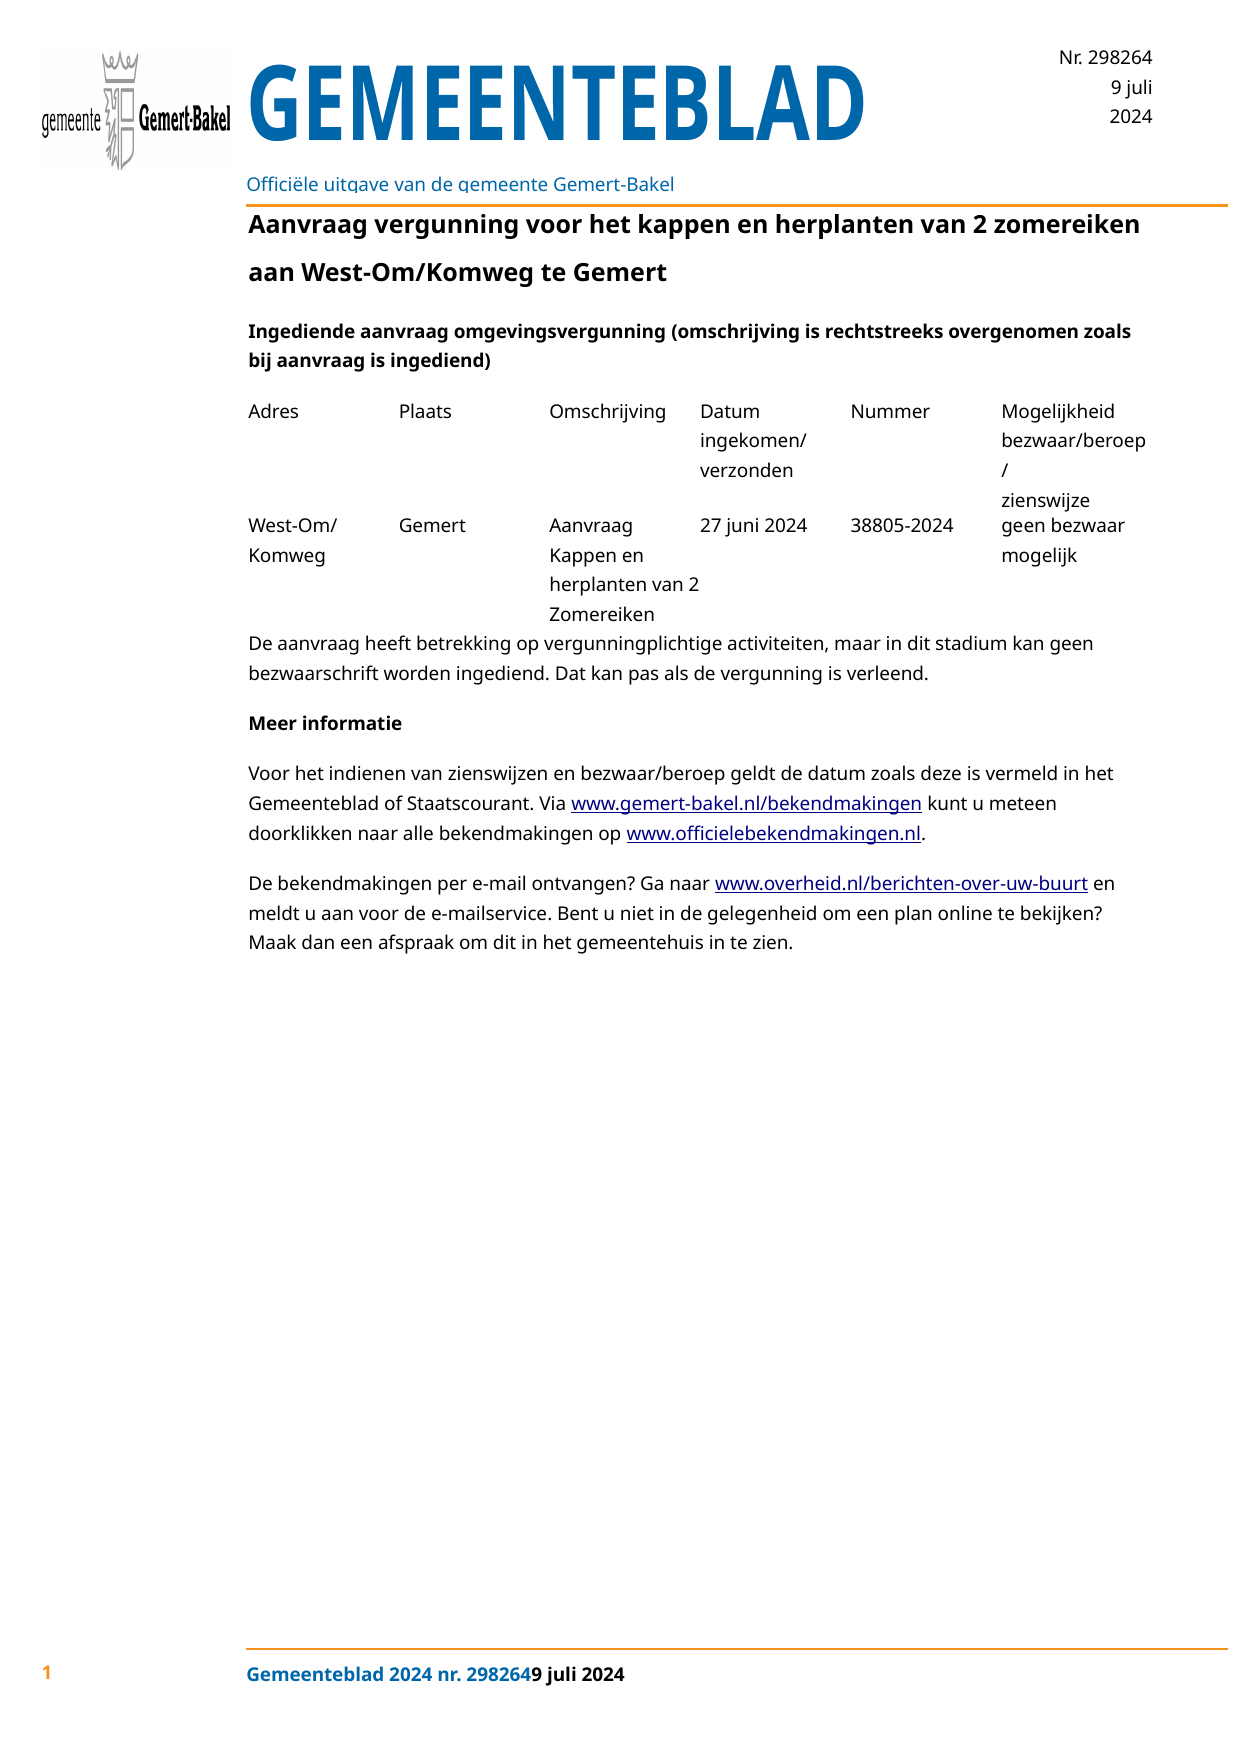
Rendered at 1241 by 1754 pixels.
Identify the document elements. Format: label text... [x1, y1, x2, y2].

table_header Mogelijkheid bezwaar/beroep/ zienswijze [1001, 398, 1152, 512]
table_header Plaats [399, 398, 549, 512]
text De bekendmakingen per e-mail ontvangen? Ga naar www.overheid.nl/berichten-over-uw-buurt en meldt u aan voor de e-mailservice. Bent u niet in de gelegenheid om een plan online te bekijken? Maak dan een afspraak om dit in het gemeentehuis in te zien. [248, 870, 1152, 955]
table_header Adres [248, 398, 398, 512]
table_cell West-Om/Komweg [248, 513, 398, 627]
picture [41, 47, 231, 172]
text Voor het indienen van zienswijzen en bezwaar/beroep geldt de datum zoals deze is vermeld in het Gemeenteblad of Staatscourant. Via www.gemert-bakel.nl/bekendmakingen kunt u meteen doorklikken naar alle bekendmakingen op www.officielebekendmakingen.nl. [248, 761, 1152, 846]
table_cell 38805-2024 [850, 513, 1001, 627]
text De aanvraag heeft betrekking op vergunningplichtige activiteiten, maar in dit stadium kan geen bezwaarschrift worden ingediend. Dat kan pas als de vergunning is verleend. [248, 630, 1152, 686]
table_cell Gemert [399, 513, 549, 627]
table_header Omschrijving [549, 398, 700, 512]
text Meer informatie [248, 710, 1152, 736]
table_cell Aanvraag Kappen en herplanten van 2 Zomereiken [549, 513, 700, 627]
text Ingediende aanvraag omgevingsvergunning (omschrijving is rechtstreeks overgenomen zoals bij aanvraag is ingediend) [248, 318, 1152, 373]
table_header Datum ingekomen/ verzonden [700, 398, 850, 512]
table_header Nummer [850, 398, 1001, 512]
table_cell geen bezwaar mogelijk [1001, 513, 1152, 627]
table_cell 27 juni 2024 [700, 513, 850, 627]
text Aanvraag vergunning voor het kappen en herplanten van 2 zomereiken aan West-Om/Komweg te Gemert [248, 207, 1152, 288]
